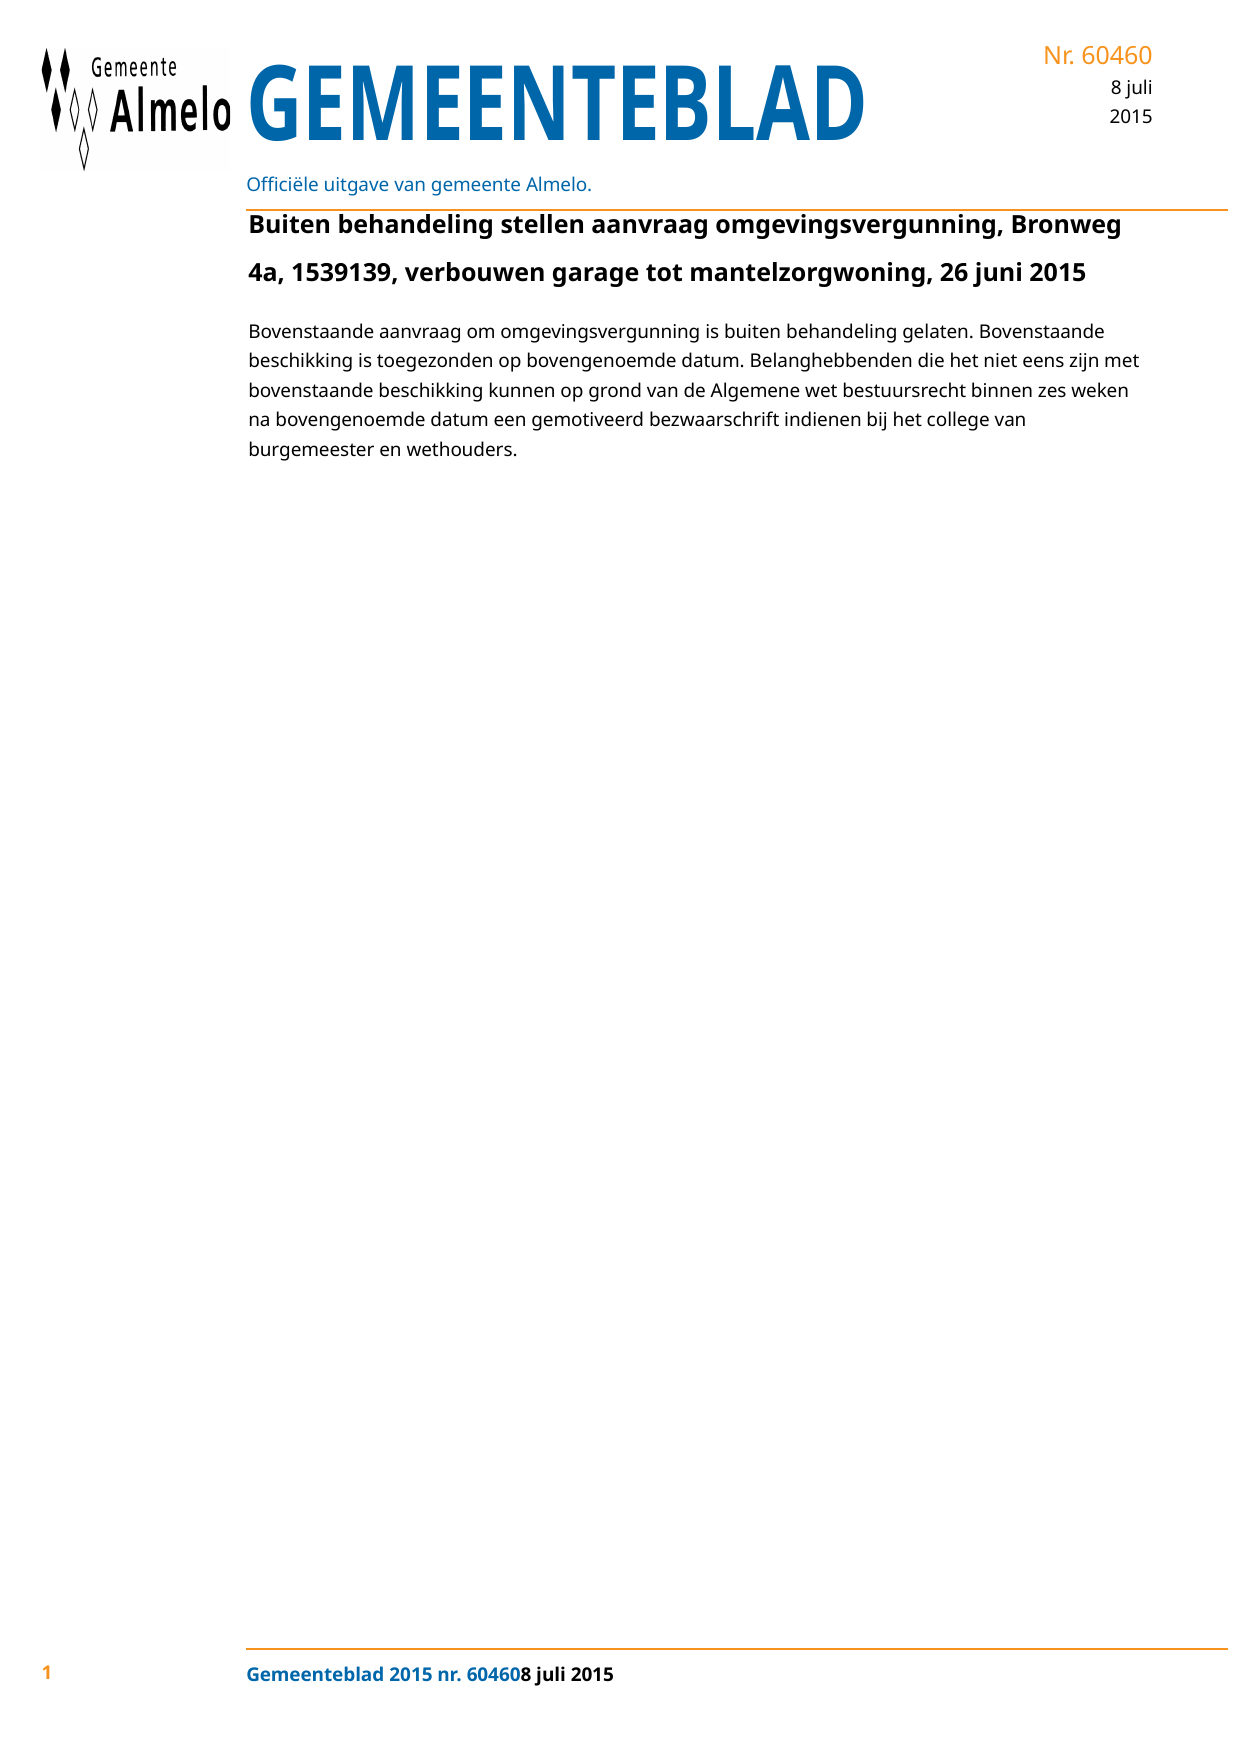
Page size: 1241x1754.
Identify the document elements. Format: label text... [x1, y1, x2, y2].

text Bovenstaande aanvraag om omgevingsvergunning is buiten behandeling gelaten. Bovenstaande beschikking is toegezonden op bovengenoemde datum. Belanghebbenden die het niet eens zijn met bovenstaande beschikking kunnen op grond van de Algemene wet bestuursrecht binnen zes weken na bovengenoemde datum een gemotiveerd bezwaarschrift indienen bij het college van burgemeester en wethouders. [248, 318, 1152, 462]
picture [41, 47, 231, 172]
text Buiten behandeling stellen aanvraag omgevingsvergunning, Bronweg 4a, 1539139, verbouwen garage tot mantelzorgwoning, 26 juni 2015 [248, 211, 1152, 288]
